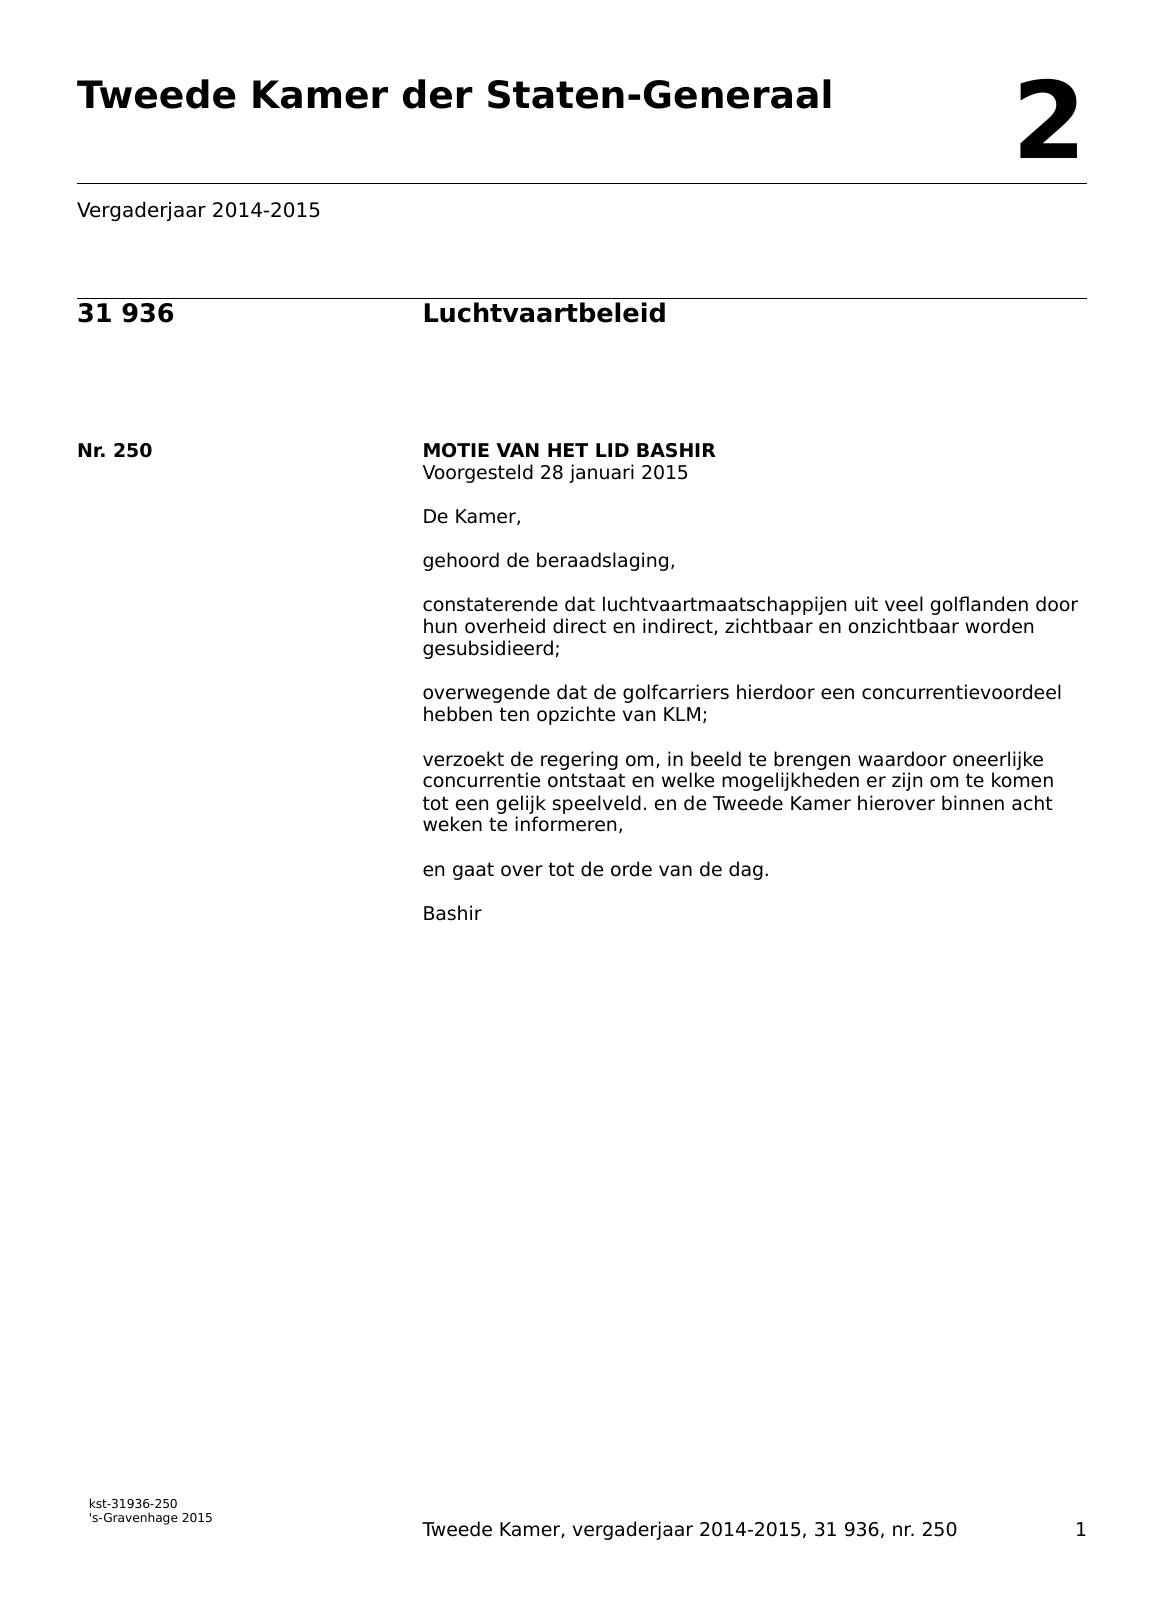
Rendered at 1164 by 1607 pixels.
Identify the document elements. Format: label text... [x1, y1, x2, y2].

text gehoord de beraadslaging, [422, 550, 1087, 572]
table_cell Vergaderjaar 2014-2015 [77, 184, 1087, 298]
text verzoekt de regering om, in beeld te brengen waardoor oneerlijke concurrentie ontstaat en welke mogelijkheden er zijn om te komen tot een gelijk speelveld. en de Tweede Kamer hierover binnen acht weken te informeren, [422, 748, 1087, 836]
text 's-Gravenhage 2015 [88, 1511, 323, 1525]
table_header 2 [886, 59, 1087, 183]
text kst-31936-250 [88, 1497, 323, 1511]
text Bashir [422, 903, 1087, 925]
table_header Tweede Kamer der Staten-Generaal [77, 59, 886, 183]
text en gaat over tot de orde van de dag. [422, 858, 1087, 881]
text constaterende dat luchtvaartmaatschappijen uit veel golflanden door hun overheid direct en indirect, zichtbaar en onzichtbaar worden gesubsidieerd; [422, 594, 1087, 660]
text De Kamer, [422, 506, 1087, 528]
text Voorgesteld 28 januari 2015 [422, 462, 1087, 484]
text overwegende dat de golfcarriers hierdoor een concurrentievoordeel hebben ten opzichte van KLM; [422, 682, 1087, 726]
subtitle 31 936 Luchtvaartbeleid [77, 299, 1087, 329]
subtitle Nr. 250 MOTIE VAN HET LID BASHIR [77, 440, 1087, 462]
